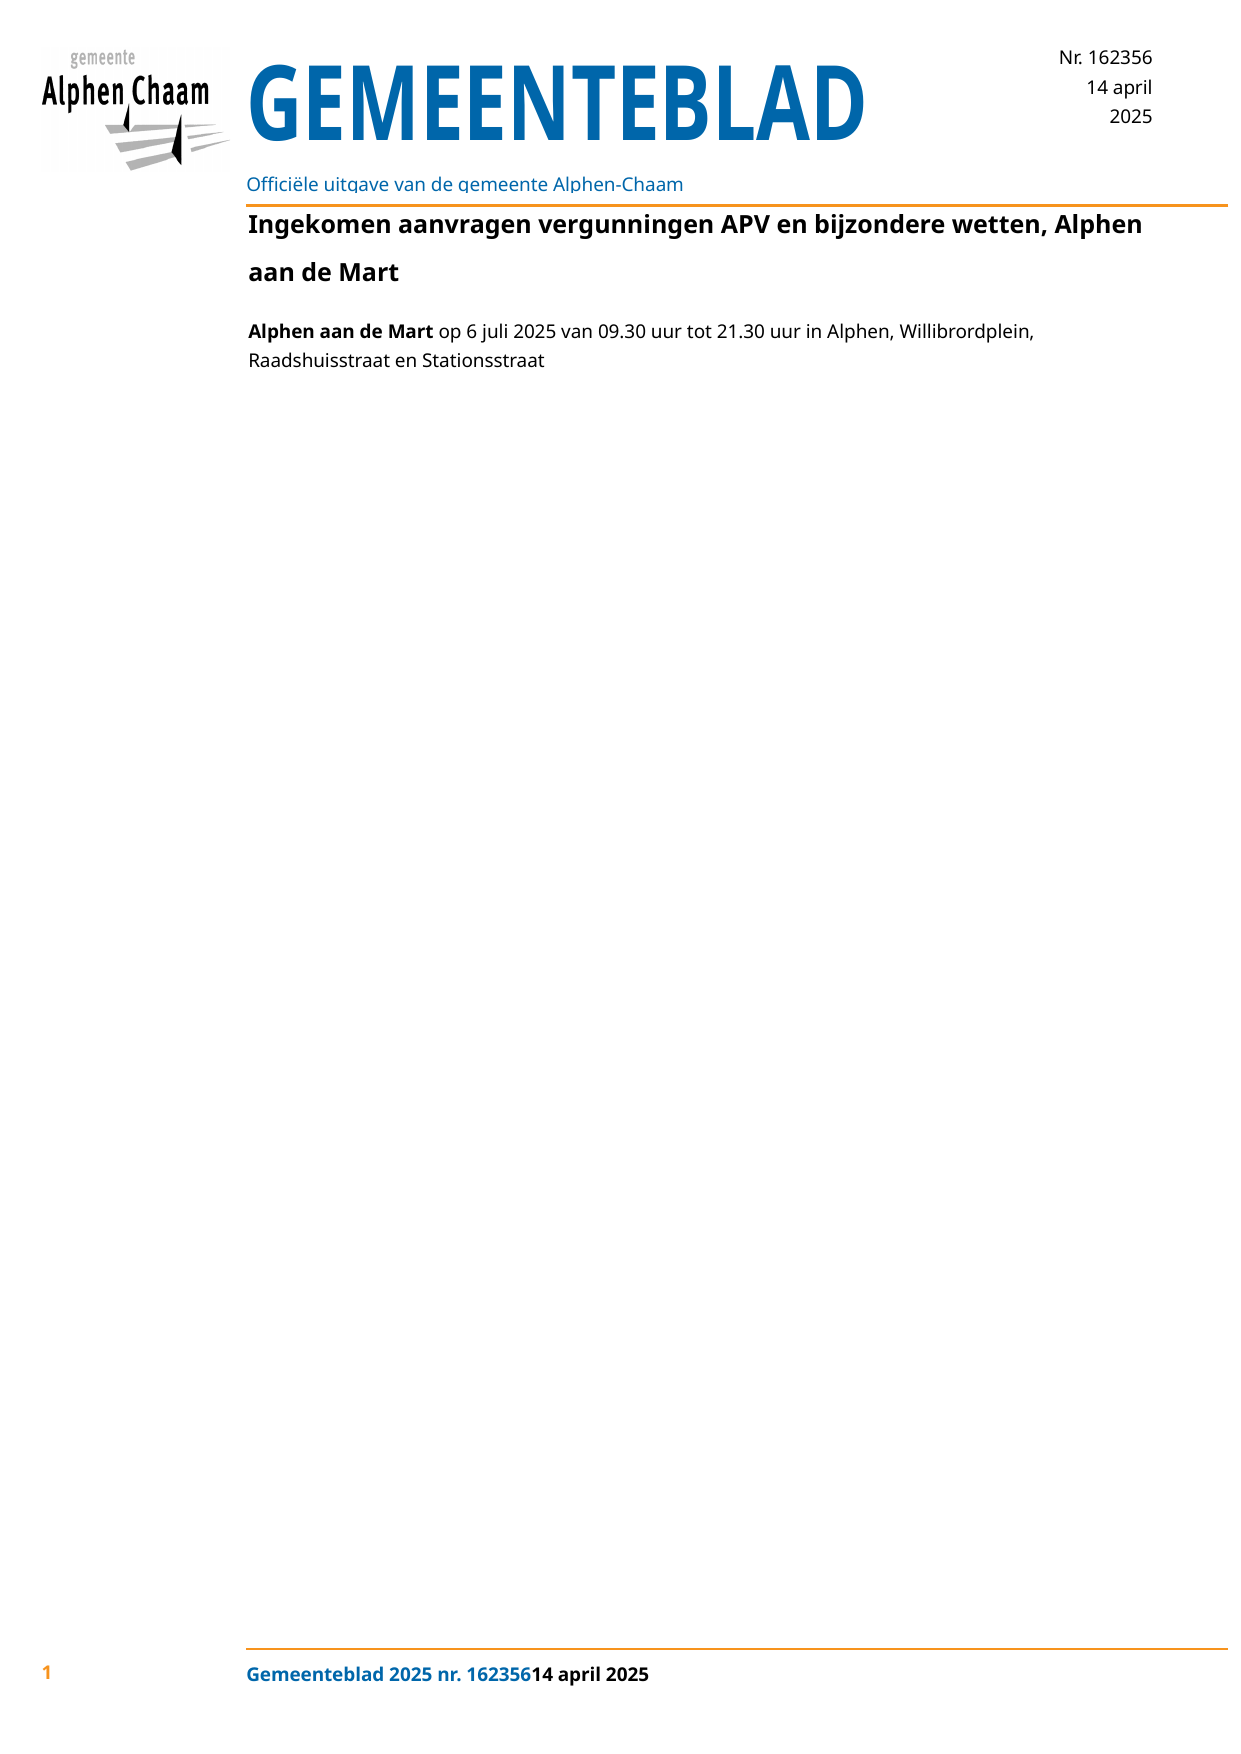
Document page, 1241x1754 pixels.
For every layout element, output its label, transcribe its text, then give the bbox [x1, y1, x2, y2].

text Alphen aan de Mart op 6 juli 2025 van 09.30 uur tot 21.30 uur in Alphen, Willibrordplein, Raadshuisstraat en Stationsstraat [248, 318, 1152, 373]
text Ingekomen aanvragen vergunningen APV en bijzondere wetten, Alphen aan de Mart [248, 207, 1152, 288]
picture [41, 47, 231, 172]
